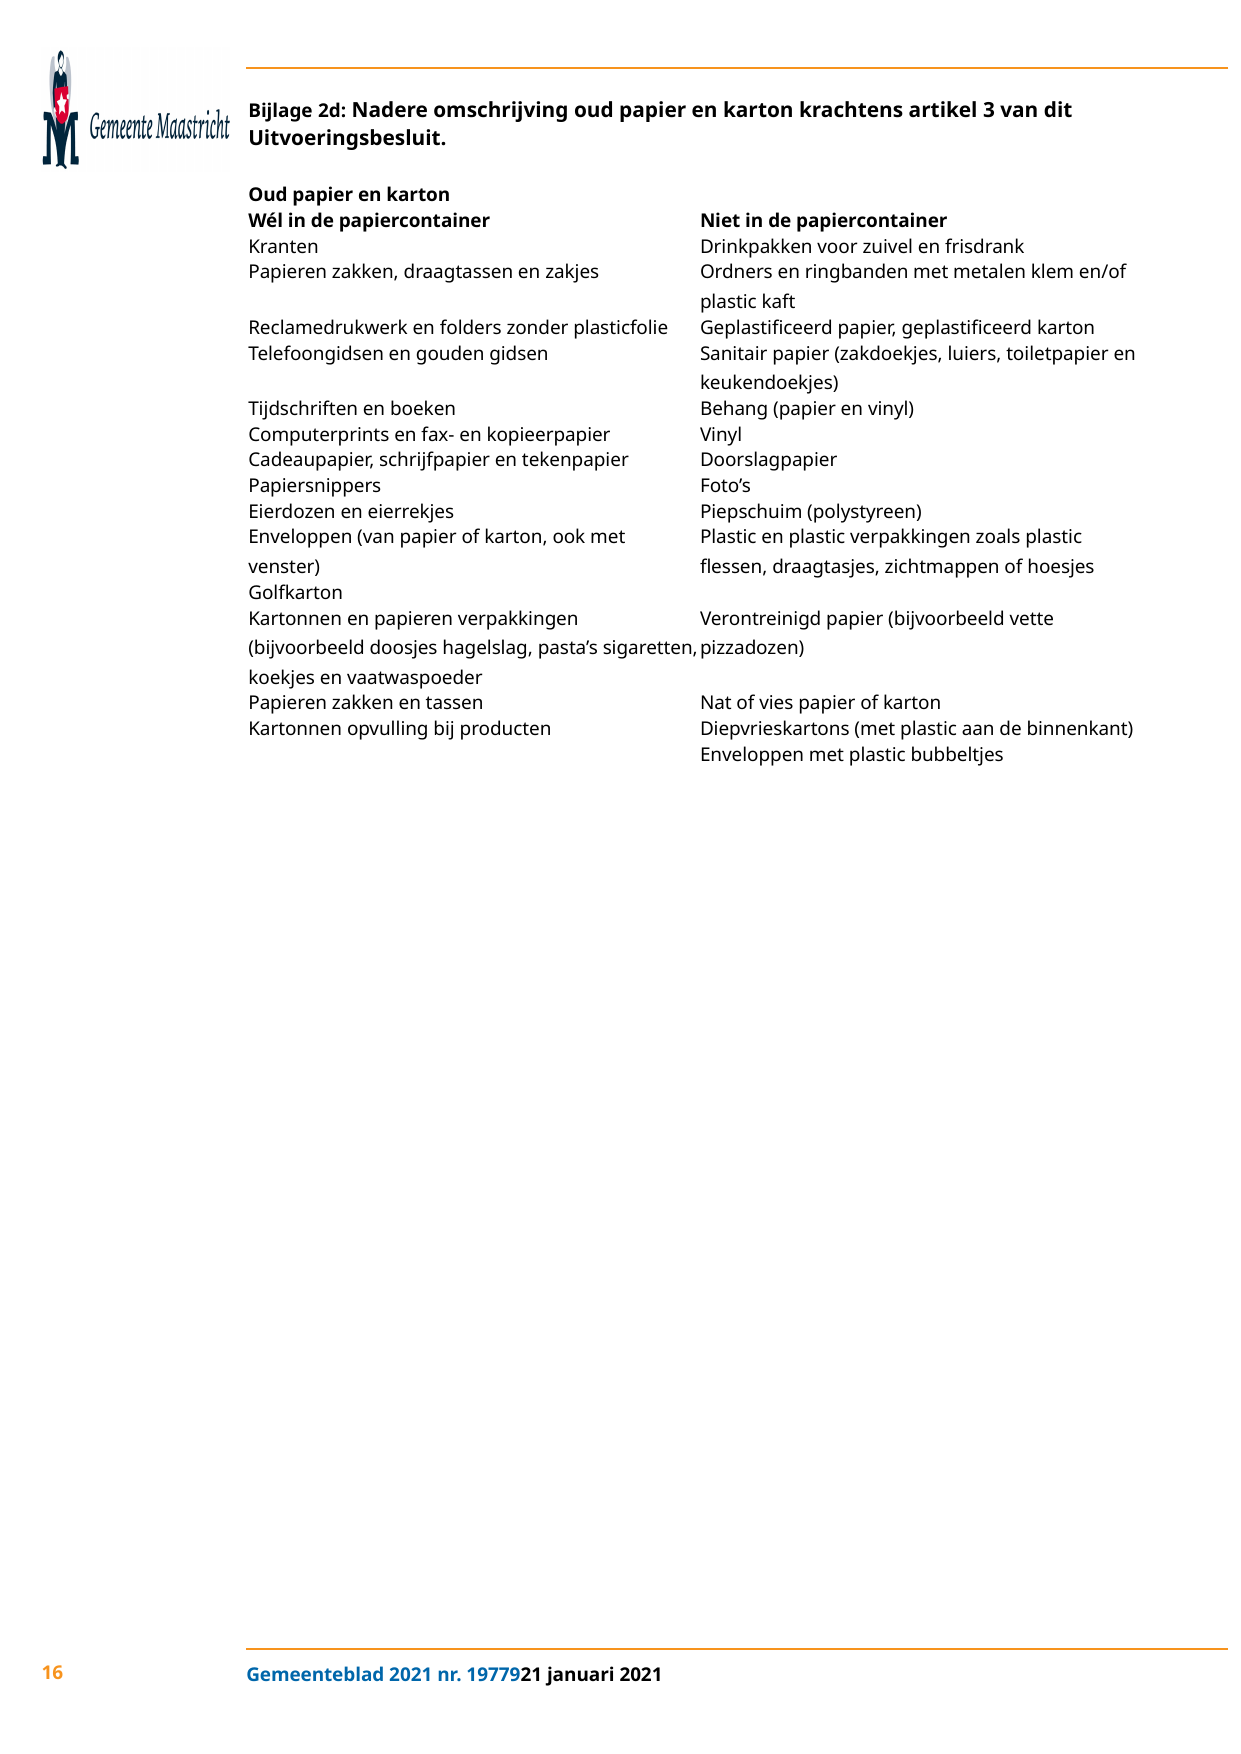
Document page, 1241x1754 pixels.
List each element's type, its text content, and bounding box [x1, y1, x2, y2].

table_cell Drinkpakken voor zuivel en frisdrank [700, 233, 1152, 259]
table_cell Vinyl [700, 421, 1152, 446]
table_cell Foto’s [700, 472, 1152, 498]
table_cell Kranten [248, 233, 700, 259]
table_header Oud papier en karton [248, 181, 1152, 207]
table_cell Papieren zakken en tassen [248, 690, 700, 715]
table_cell Doorslagpapier [700, 446, 1152, 472]
table_cell Eierdozen en eierrekjes [248, 498, 700, 524]
table_cell Tijdschriften en boeken [248, 395, 700, 421]
table_cell Kartonnen opvulling bij producten [248, 715, 700, 741]
text Bijlage 2d: Nadere omschrijving oud papier en karton krachtens artikel 3 van dit Uitvoeringsbesluit. [248, 95, 1152, 152]
table_cell Piepschuim (polystyreen) [700, 498, 1152, 524]
table_cell Enveloppen met plastic bubbeltjes [700, 741, 1152, 767]
table_cell Golfkarton [248, 579, 700, 605]
table_cell Reclamedrukwerk en folders zonder plasticfolie [248, 314, 700, 340]
table_cell Niet in de papiercontainer [700, 207, 1152, 233]
table_cell Papieren zakken, draagtassen en zakjes [248, 259, 700, 314]
table_cell Enveloppen (van papier of karton, ook met venster) [248, 524, 700, 579]
table_cell Nat of vies papier of karton [700, 690, 1152, 715]
table_cell Behang (papier en vinyl) [700, 395, 1152, 421]
table_cell Verontreinigd papier (bijvoorbeeld vette pizzadozen) [700, 605, 1152, 689]
table_cell Telefoongidsen en gouden gidsen [248, 340, 700, 395]
table_cell Ordners en ringbanden met metalen klem en/of plastic kaft [700, 259, 1152, 314]
table_cell Geplastificeerd papier, geplastificeerd karton [700, 314, 1152, 340]
table_cell Cadeaupapier, schrijfpapier en tekenpapier [248, 446, 700, 472]
table_cell [248, 741, 700, 767]
table_cell Diepvrieskartons (met plastic aan de binnenkant) [700, 715, 1152, 741]
table_cell [248, 767, 700, 792]
picture [41, 47, 231, 172]
table_cell Papiersnippers [248, 472, 700, 498]
table_cell Sanitair papier (zakdoekjes, luiers, toiletpapier en keukendoekjes) [700, 340, 1152, 395]
table_cell [700, 579, 1152, 605]
table_cell [700, 767, 1152, 792]
table_cell Kartonnen en papieren verpakkingen (bijvoorbeeld doosjes hagelslag, pasta’s sigaretten, koekjes en vaatwaspoeder [248, 605, 700, 689]
table_cell Plastic en plastic verpakkingen zoals plastic flessen, draagtasjes, zichtmappen of hoesjes [700, 524, 1152, 579]
table_cell Wél in de papiercontainer [248, 207, 700, 233]
table_cell Computerprints en fax- en kopieerpapier [248, 421, 700, 446]
